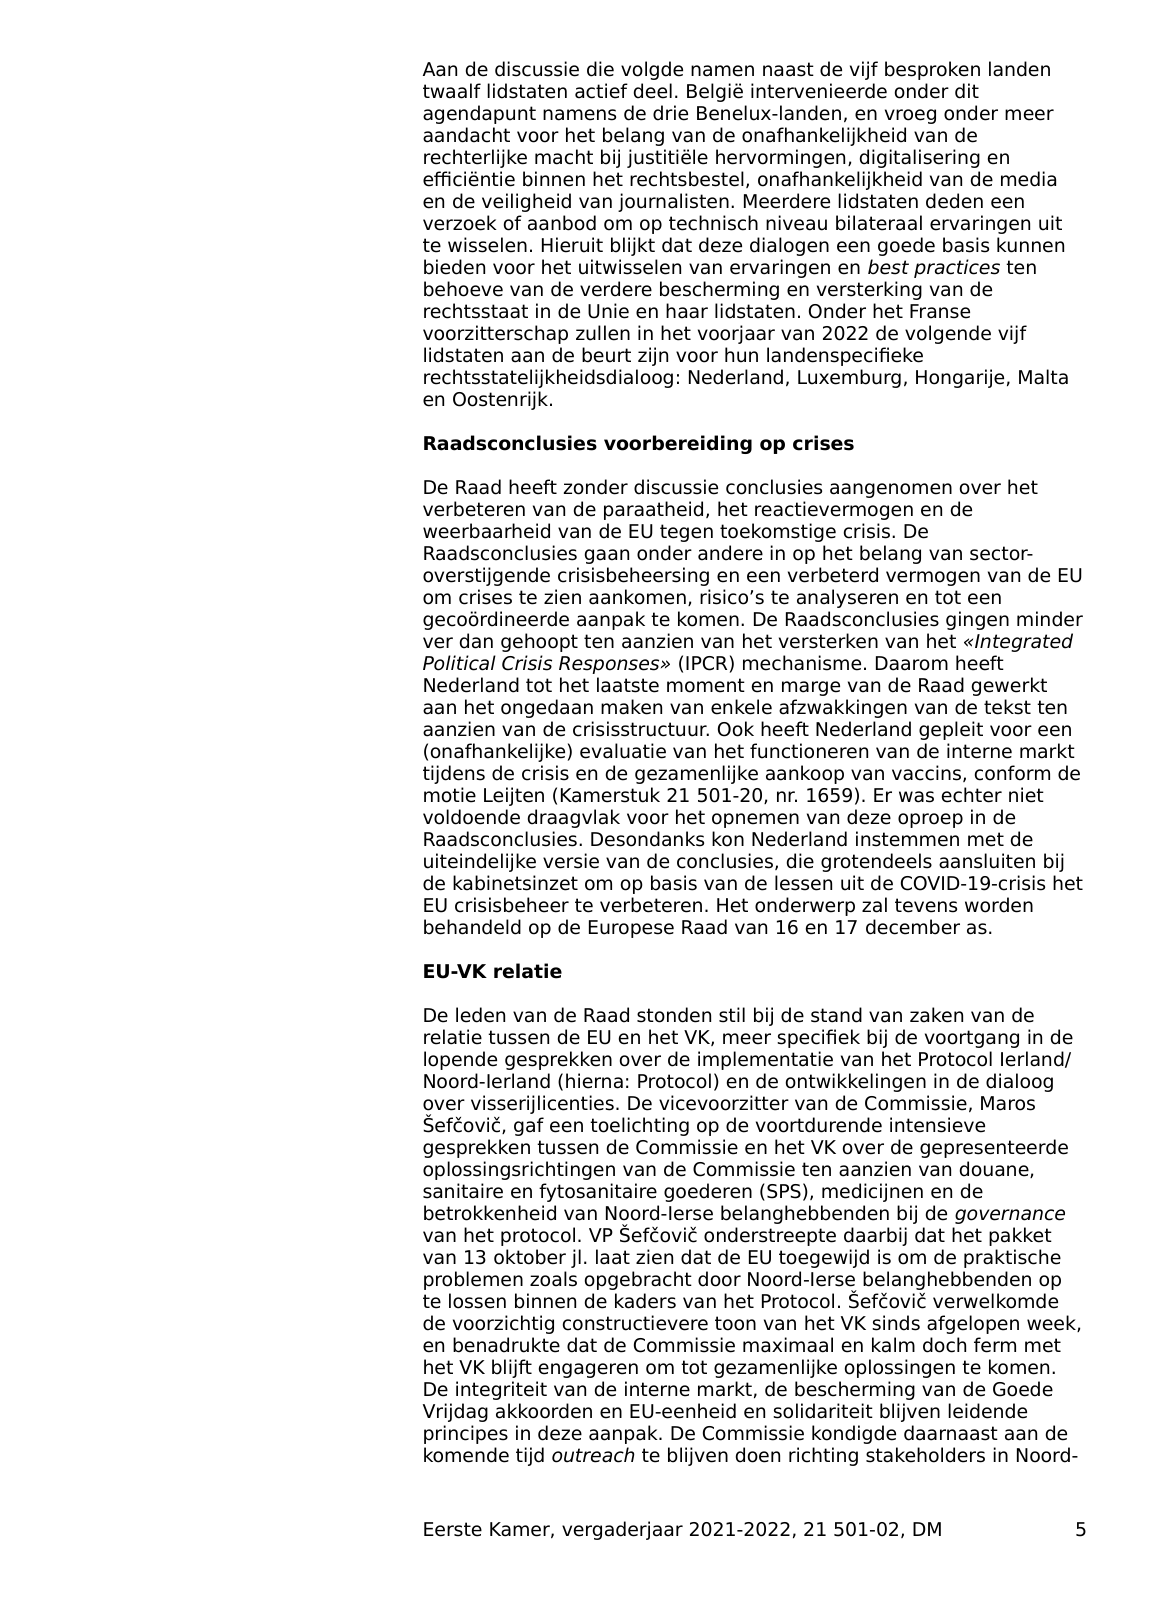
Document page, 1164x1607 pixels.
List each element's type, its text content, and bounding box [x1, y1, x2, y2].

subtitle Raadsconclusies voorbereiding op crises [422, 433, 1087, 455]
text De Raad heeft zonder discussie conclusies aangenomen over het verbeteren van de paraatheid, het reactievermogen en de weerbaarheid van de EU tegen toekomstige crisis. De Raadsconclusies gaan onder andere in op het belang van sector-overstijgende crisisbeheersing en een verbeterd vermogen van de EU om crises te zien aankomen, risico’s te analyseren en tot een gecoördineerde aanpak te komen. De Raadsconclusies gingen minder ver dan gehoopt ten aanzien van het versterken van het «Integrated Political Crisis Responses» (IPCR) mechanisme. Daarom heeft Nederland tot het laatste moment en marge van de Raad gewerkt aan het ongedaan maken van enkele afzwakkingen van de tekst ten aanzien van de crisisstructuur. Ook heeft Nederland gepleit voor een (onafhankelijke) evaluatie van het functioneren van de interne markt tijdens de crisis en de gezamenlijke aankoop van vaccins, conform de motie Leijten (Kamerstuk 21 501-20, nr. 1659). Er was echter niet voldoende draagvlak voor het opnemen van deze oproep in de Raadsconclusies. Desondanks kon Nederland instemmen met de uiteindelijke versie van de conclusies, die grotendeels aansluiten bij de kabinetsinzet om op basis van de lessen uit de COVID-19-crisis het EU crisisbeheer te verbeteren. Het onderwerp zal tevens worden behandeld op de Europese Raad van 16 en 17 december as. [422, 477, 1087, 939]
subtitle EU-VK relatie [422, 961, 1087, 983]
text De leden van de Raad stonden stil bij de stand van zaken van de relatie tussen de EU en het VK, meer specifiek bij de voortgang in de lopende gesprekken over de implementatie van het Protocol Ierland/ Noord-Ierland (hierna: Protocol) en de ontwikkelingen in de dialoog over visserijlicenties. De vicevoorzitter van de Commissie, Maros Šefčovič, gaf een toelichting op de voortdurende intensieve gesprekken tussen de Commissie en het VK over de gepresenteerde oplossingsrichtingen van de Commissie ten aanzien van douane, sanitaire en fytosanitaire goederen (SPS), medicijnen en de betrokkenheid van Noord-Ierse belanghebbenden bij de governance van het protocol. VP Šefčovič onderstreepte daarbij dat het pakket van 13 oktober jl. laat zien dat de EU toegewijd is om de praktische problemen zoals opgebracht door Noord-Ierse belanghebbenden op te lossen binnen de kaders van het Protocol. Šefčovič verwelkomde de voorzichtig constructievere toon van het VK sinds afgelopen week, en benadrukte dat de Commissie maximaal en kalm doch ferm met het VK blijft engageren om tot gezamenlijke oplossingen te komen. De integriteit van de interne markt, de bescherming van de Goede Vrijdag akkoorden en EU-eenheid en solidariteit blijven leidende principes in deze aanpak. De Commissie kondigde daarnaast aan de komende tijd outreach te blijven doen richting stakeholders in Noord- [422, 1005, 1087, 1467]
text Aan de discussie die volgde namen naast de vijf besproken landen twaalf lidstaten actief deel. België intervenieerde onder dit agendapunt namens de drie Benelux-landen, en vroeg onder meer aandacht voor het belang van de onafhankelijkheid van de rechterlijke macht bij justitiële hervormingen, digitalisering en efficiëntie binnen het rechtsbestel, onafhankelijkheid van de media en de veiligheid van journalisten. Meerdere lidstaten deden een verzoek of aanbod om op technisch niveau bilateraal ervaringen uit te wisselen. Hieruit blijkt dat deze dialogen een goede basis kunnen bieden voor het uitwisselen van ervaringen en best practices ten behoeve van de verdere bescherming en versterking van de rechtsstaat in de Unie en haar lidstaten. Onder het Franse voorzitterschap zullen in het voorjaar van 2022 de volgende vijf lidstaten aan de beurt zijn voor hun landenspecifieke rechtsstatelijkheidsdialoog: Nederland, Luxemburg, Hongarije, Malta en Oostenrijk. [422, 59, 1087, 411]
